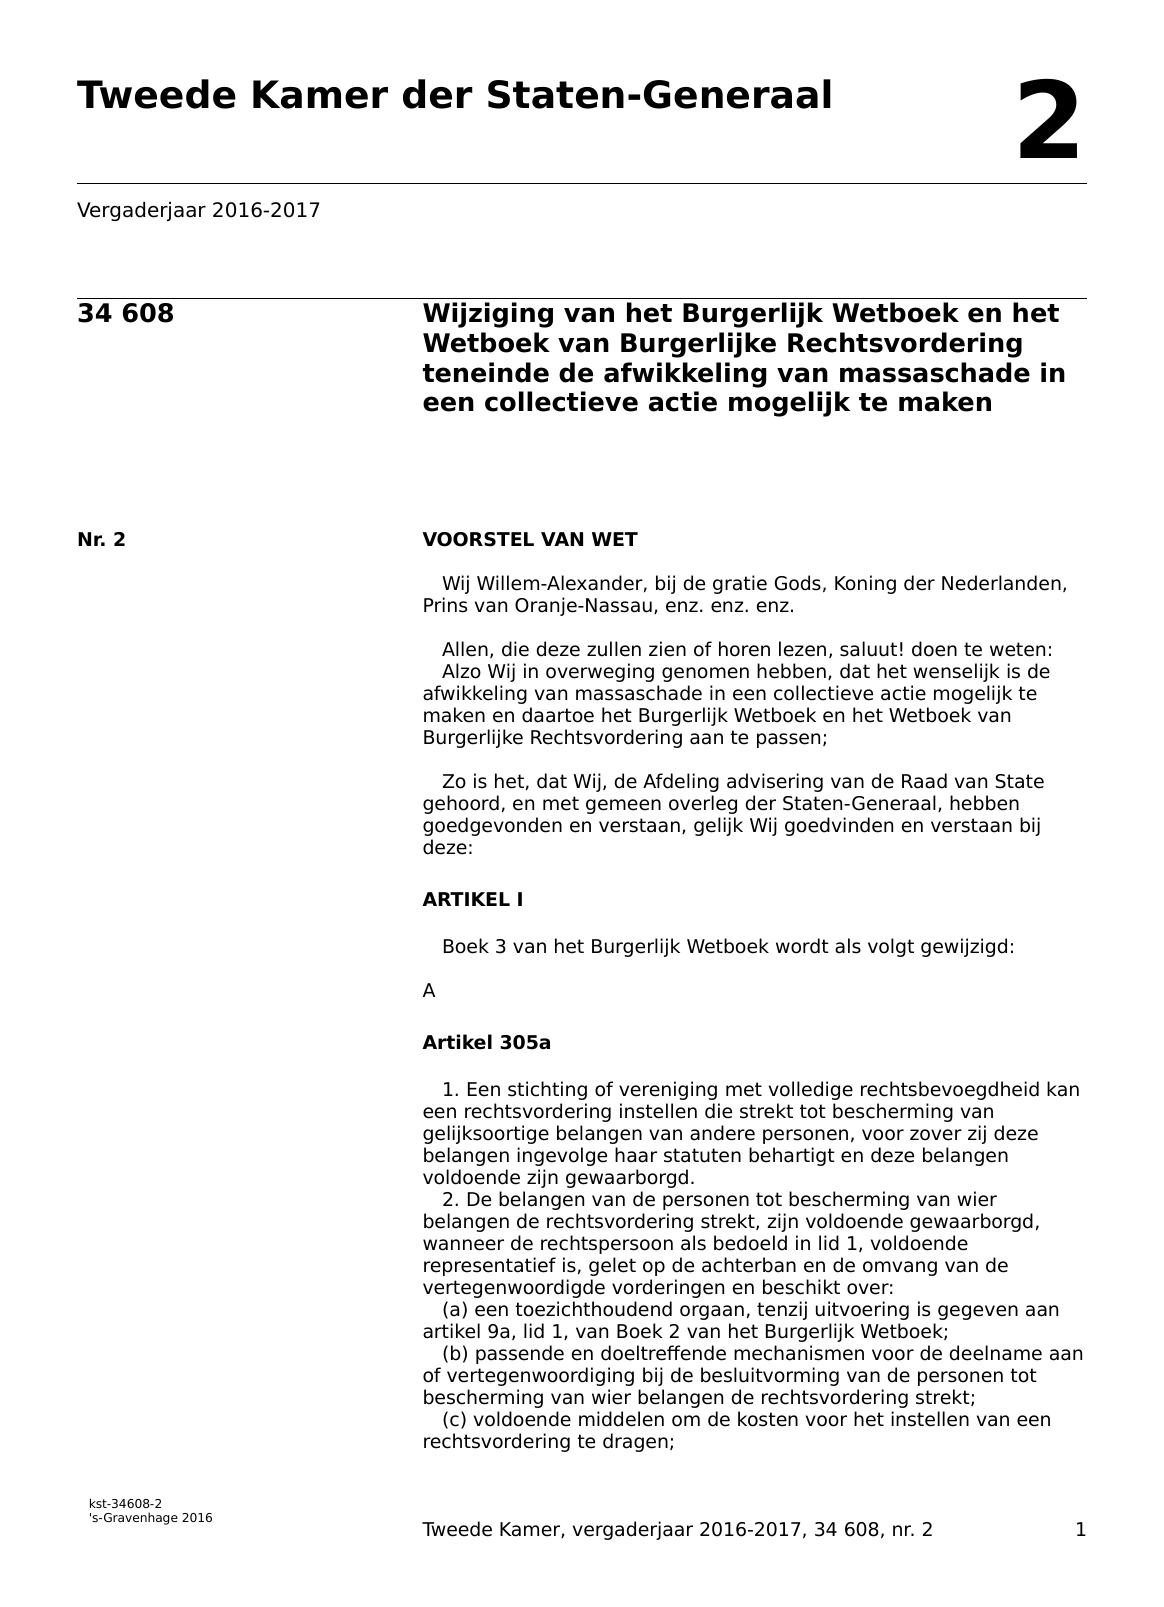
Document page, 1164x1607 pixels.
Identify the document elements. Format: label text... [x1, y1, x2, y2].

subtitle Nr. 2 VOORSTEL VAN WET [77, 529, 1087, 551]
text 2. De belangen van de personen tot bescherming van wier belangen de rechtsvordering strekt, zijn voldoende gewaarborgd, wanneer de rechtspersoon als bedoeld in lid 1, voldoende representatief is, gelet op de achterban en de omvang van de vertegenwoordigde vorderingen en beschikt over: [422, 1189, 1087, 1299]
table_header Tweede Kamer der Staten-Generaal [77, 59, 886, 183]
text 's-Gravenhage 2016 [88, 1511, 323, 1525]
text Boek 3 van het Burgerlijk Wetboek wordt als volgt gewijzigd: [422, 936, 1087, 958]
subtitle ARTIKEL I [422, 889, 1087, 911]
text Alzo Wij in overweging genomen hebben, dat het wenselijk is de afwikkeling van massaschade in een collectieve actie mogelijk te maken en daartoe het Burgerlijk Wetboek en het Wetboek van Burgerlijke Rechtsvordering aan te passen; [422, 661, 1087, 749]
text Zo is het, dat Wij, de Afdeling advisering van de Raad van State gehoord, en met gemeen overleg der Staten-Generaal, hebben goedgevonden en verstaan, gelijk Wij goedvinden en verstaan bij deze: [422, 771, 1087, 859]
text (a) een toezichthoudend orgaan, tenzij uitvoering is gegeven aan artikel 9a, lid 1, van Boek 2 van het Burgerlijk Wetboek; [422, 1299, 1087, 1343]
text 1. Een stichting of vereniging met volledige rechtsbevoegdheid kan een rechtsvordering instellen die strekt tot bescherming van gelijksoortige belangen van andere personen, voor zover zij deze belangen ingevolge haar statuten behartigt en deze belangen voldoende zijn gewaarborgd. [422, 1079, 1087, 1189]
table_cell Vergaderjaar 2016-2017 [77, 184, 1087, 298]
text kst-34608-2 [88, 1497, 323, 1511]
subtitle Artikel 305a [422, 1032, 1087, 1054]
subtitle 34 608 Wijziging van het Burgerlijk Wetboek en het Wetboek van Burgerlijke Rechtsvordering teneinde de afwikkeling van massaschade in een collectieve actie mogelijk te maken [77, 299, 1087, 418]
text (c) voldoende middelen om de kosten voor het instellen van een rechtsvordering te dragen; [422, 1409, 1087, 1453]
text (b) passende en doeltreffende mechanismen voor de deelname aan of vertegenwoordiging bij de besluitvorming van de personen tot bescherming van wier belangen de rechtsvordering strekt; [422, 1343, 1087, 1409]
text Allen, die deze zullen zien of horen lezen, saluut! doen te weten: [422, 639, 1087, 661]
text Wij Willem-Alexander, bij de gratie Gods, Koning der Nederlanden, Prins van Oranje-Nassau, enz. enz. enz. [422, 573, 1087, 617]
text A [422, 980, 1087, 1002]
table_header 2 [886, 59, 1087, 183]
